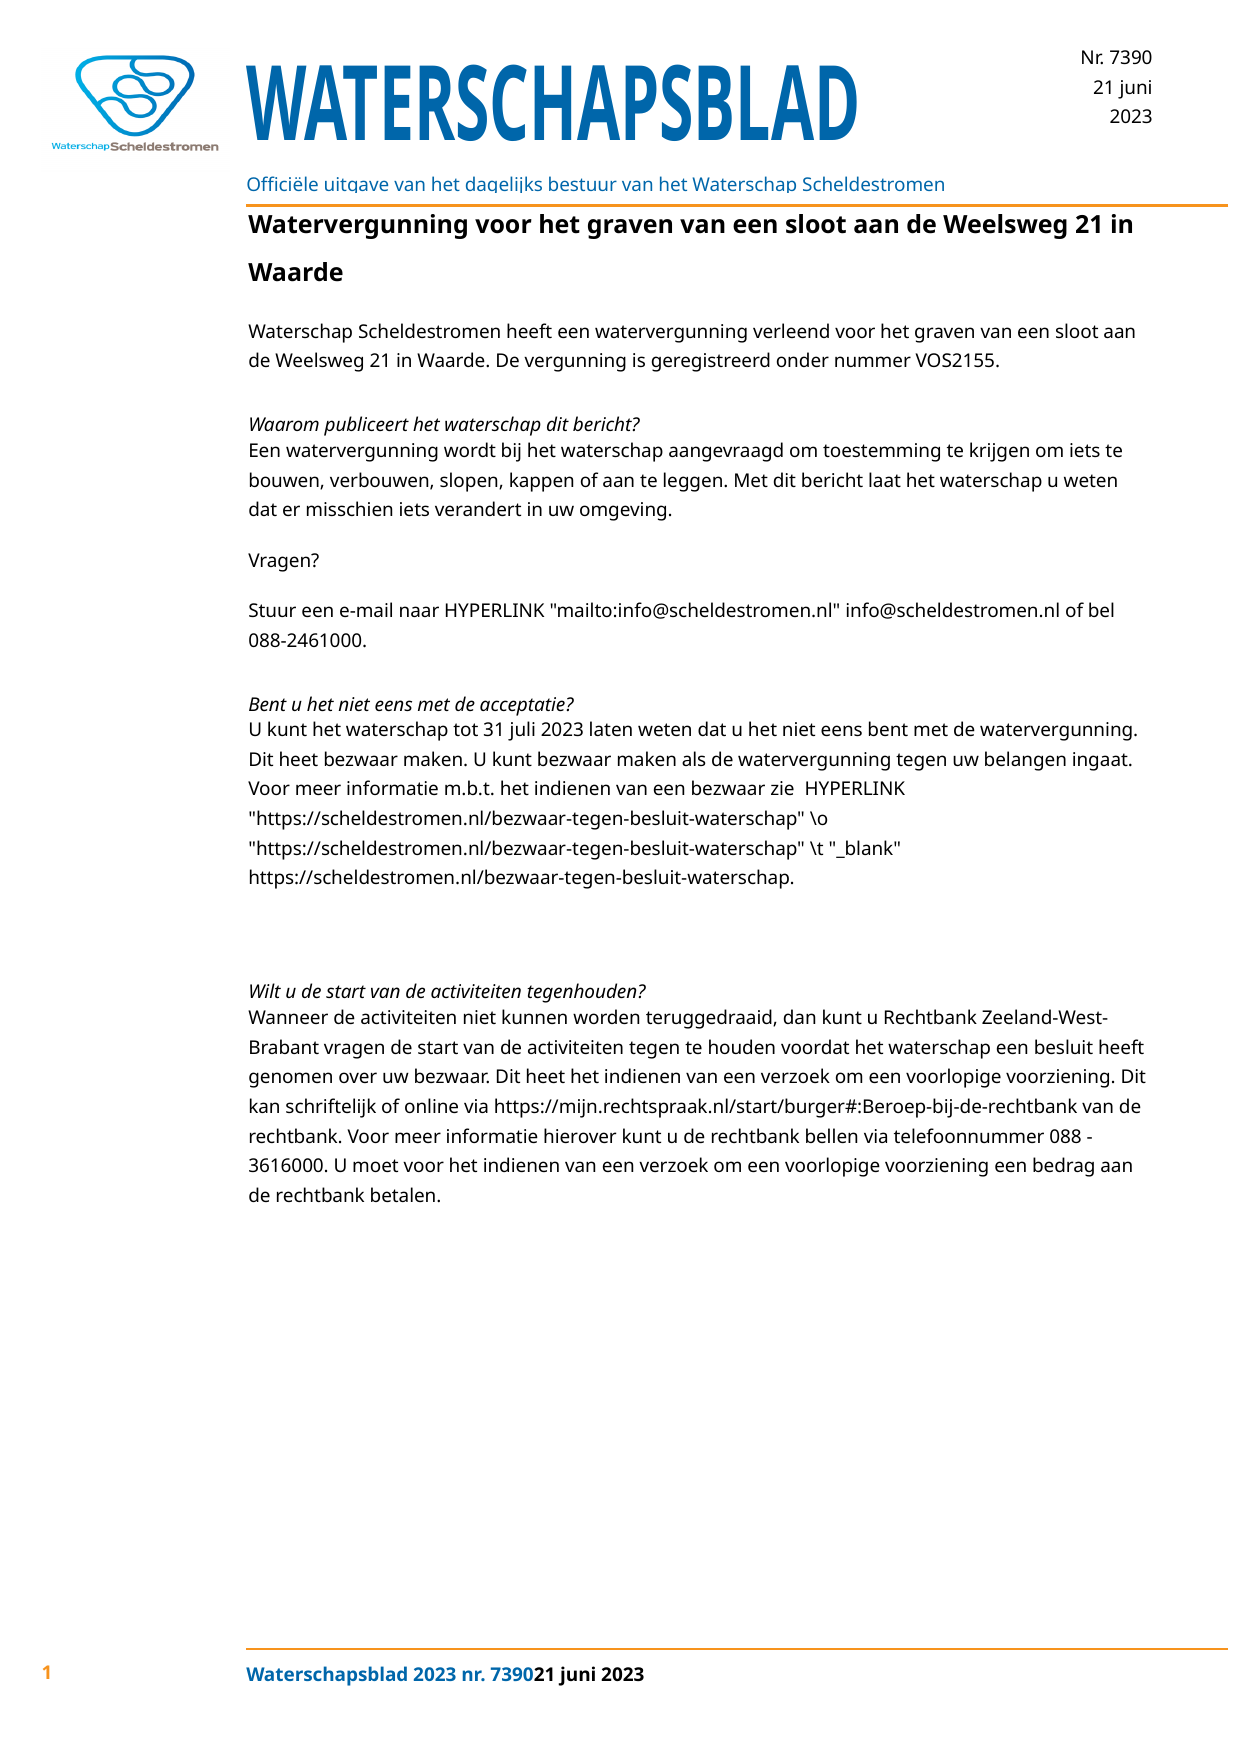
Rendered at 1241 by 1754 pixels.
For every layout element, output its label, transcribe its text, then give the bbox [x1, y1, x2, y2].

text Vragen? [248, 547, 1152, 572]
text Waterschap Scheldestromen heeft een watervergunning verleend voor het graven van een sloot aan de Weelsweg 21 in Waarde. De vergunning is geregistreerd onder nummer VOS2155. [248, 318, 1152, 373]
text Wilt u de start van de activiteiten tegenhouden? [248, 979, 1152, 1004]
text Een watervergunning wordt bij het waterschap aangevraagd om toestemming te krijgen om iets te bouwen, verbouwen, slopen, kappen of aan te leggen. Met dit bericht laat het waterschap u weten dat er misschien iets verandert in uw omgeving. [248, 437, 1152, 522]
text U kunt het waterschap tot 31 juli 2023 laten weten dat u het niet eens bent met de watervergunning. Dit heet bezwaar maken. U kunt bezwaar maken als de watervergunning tegen uw belangen ingaat. Voor meer informatie m.b.t. het indienen van een bezwaar zie HYPERLINK "https://scheldestromen.nl/bezwaar-tegen-besluit-waterschap" \o "https://scheldestromen.nl/bezwaar-tegen-besluit-waterschap" \t "_blank" https://scheldestromen.nl/bezwaar-tegen-besluit-waterschap. [248, 716, 1152, 890]
text Wanneer de activiteiten niet kunnen worden teruggedraaid, dan kunt u Rechtbank Zeeland-West-Brabant vragen de start van de activiteiten tegen te houden voordat het waterschap een besluit heeft genomen over uw bezwaar. Dit heet het indienen van een verzoek om een voorlopige voorziening. Dit kan schriftelijk of online via https://mijn.rechtspraak.nl/start/burger#:Beroep-bij-de-rechtbank van de rechtbank. Voor meer informatie hierover kunt u de rechtbank bellen via telefoonnummer 088 - 3616000. U moet voor het indienen van een verzoek om een voorlopige voorziening een bedrag aan de rechtbank betalen. [248, 1004, 1152, 1208]
picture [41, 47, 231, 172]
text Watervergunning voor het graven van een sloot aan de Weelsweg 21 in Waarde [248, 207, 1152, 288]
text Bent u het niet eens met de acceptatie? [248, 691, 1152, 716]
text Stuur een e-mail naar HYPERLINK "mailto:info@scheldestromen.nl" info@scheldestromen.nl of bel 088-2461000. [248, 597, 1152, 652]
text Waarom publiceert het waterschap dit bericht? [248, 411, 1152, 437]
